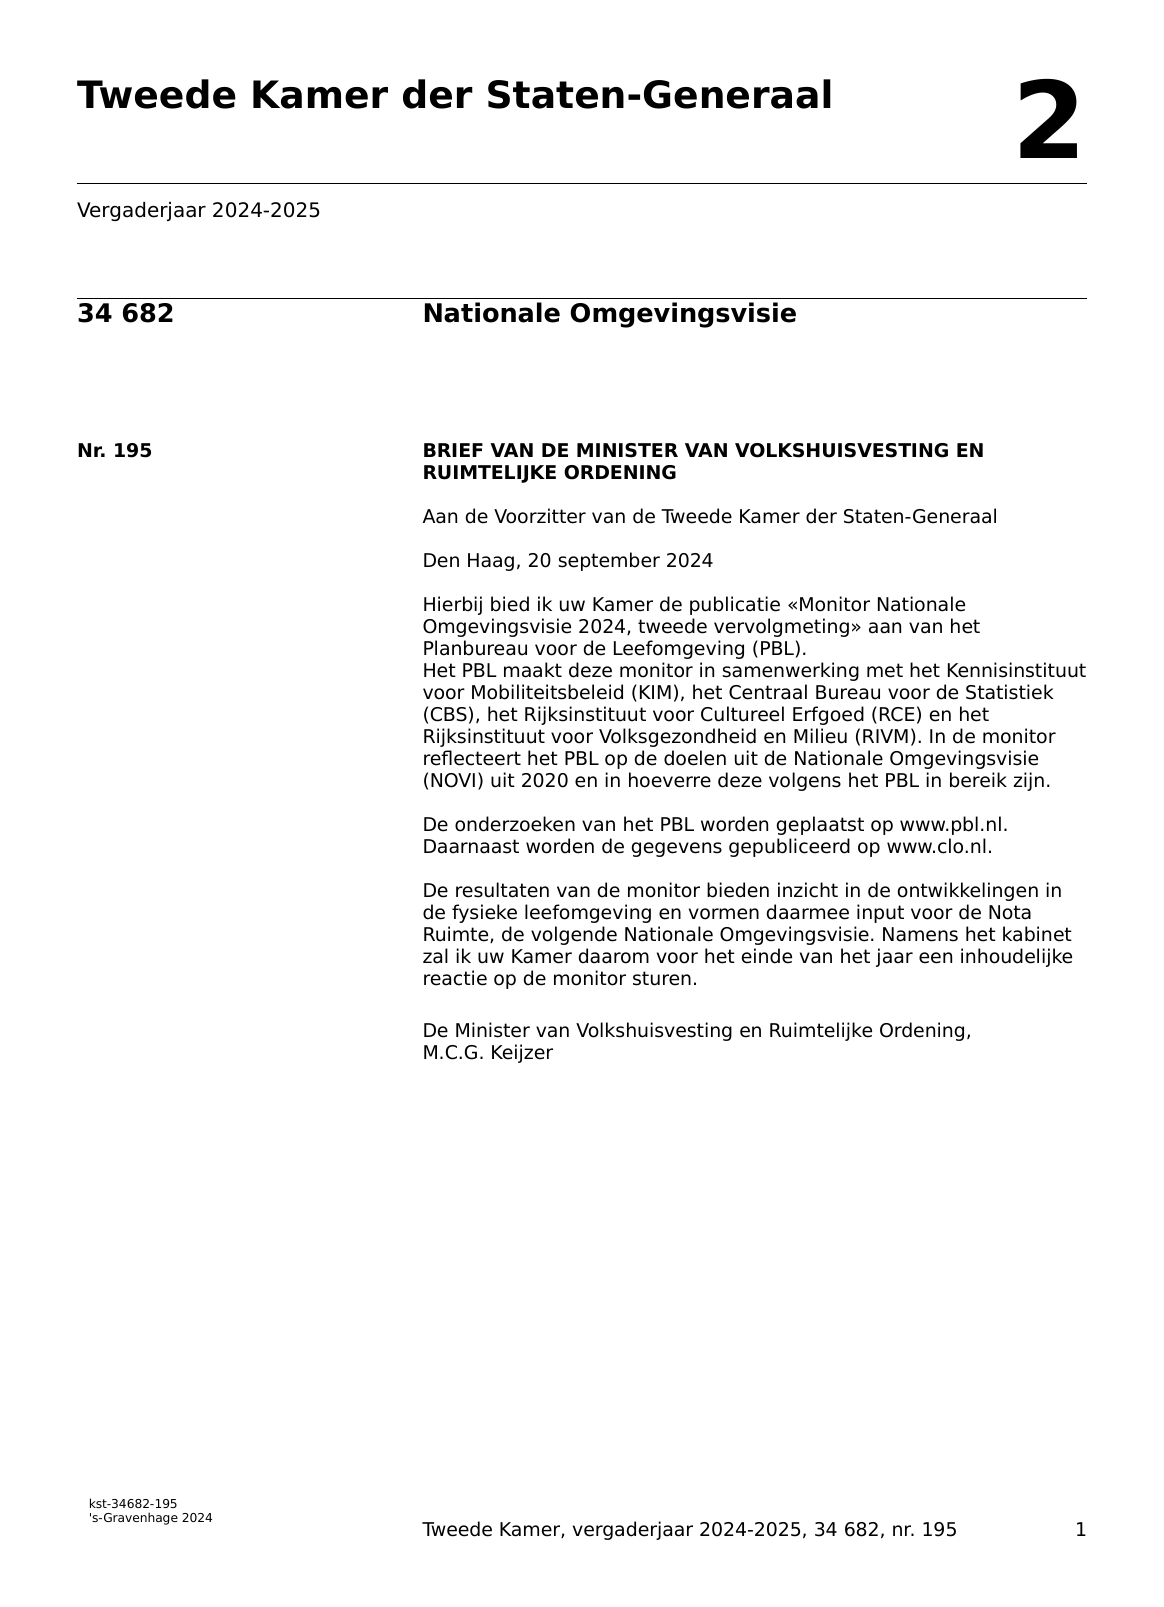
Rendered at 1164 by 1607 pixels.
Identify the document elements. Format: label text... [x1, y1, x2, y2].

table_header 2 [886, 59, 1087, 183]
text Het PBL maakt deze monitor in samenwerking met het Kennisinstituut voor Mobiliteitsbeleid (KIM), het Centraal Bureau voor de Statistiek (CBS), het Rijksinstituut voor Cultureel Erfgoed (RCE) en het Rijksinstituut voor Volksgezondheid en Milieu (RIVM). In de monitor reflecteert het PBL op de doelen uit de Nationale Omgevingsvisie (NOVI) uit 2020 en in hoeverre deze volgens het PBL in bereik zijn. [422, 660, 1087, 792]
text De onderzoeken van het PBL worden geplaatst op www.pbl.nl. Daarnaast worden de gegevens gepubliceerd op www.clo.nl. [422, 814, 1087, 858]
text De Minister van Volkshuisvesting en Ruimtelijke Ordening, M.C.G. Keijzer [422, 1020, 1087, 1064]
text kst-34682-195 [88, 1497, 323, 1511]
text Aan de Voorzitter van de Tweede Kamer der Staten-Generaal [422, 506, 1087, 528]
table_cell Vergaderjaar 2024-2025 [77, 184, 1087, 298]
table_header Tweede Kamer der Staten-Generaal [77, 59, 886, 183]
subtitle Nr. 195 BRIEF VAN DE MINISTER VAN VOLKSHUISVESTING EN RUIMTELIJKE ORDENING [77, 440, 1087, 484]
subtitle 34 682 Nationale Omgevingsvisie [77, 299, 1087, 329]
text De resultaten van de monitor bieden inzicht in de ontwikkelingen in de fysieke leefomgeving en vormen daarmee input voor de Nota Ruimte, de volgende Nationale Omgevingsvisie. Namens het kabinet zal ik uw Kamer daarom voor het einde van het jaar een inhoudelijke reactie op de monitor sturen. [422, 880, 1087, 990]
text 's-Gravenhage 2024 [88, 1511, 323, 1525]
text Den Haag, 20 september 2024 [422, 550, 1087, 572]
text Hierbij bied ik uw Kamer de publicatie «Monitor Nationale Omgevingsvisie 2024, tweede vervolgmeting» aan van het Planbureau voor de Leefomgeving (PBL). [422, 594, 1087, 660]
